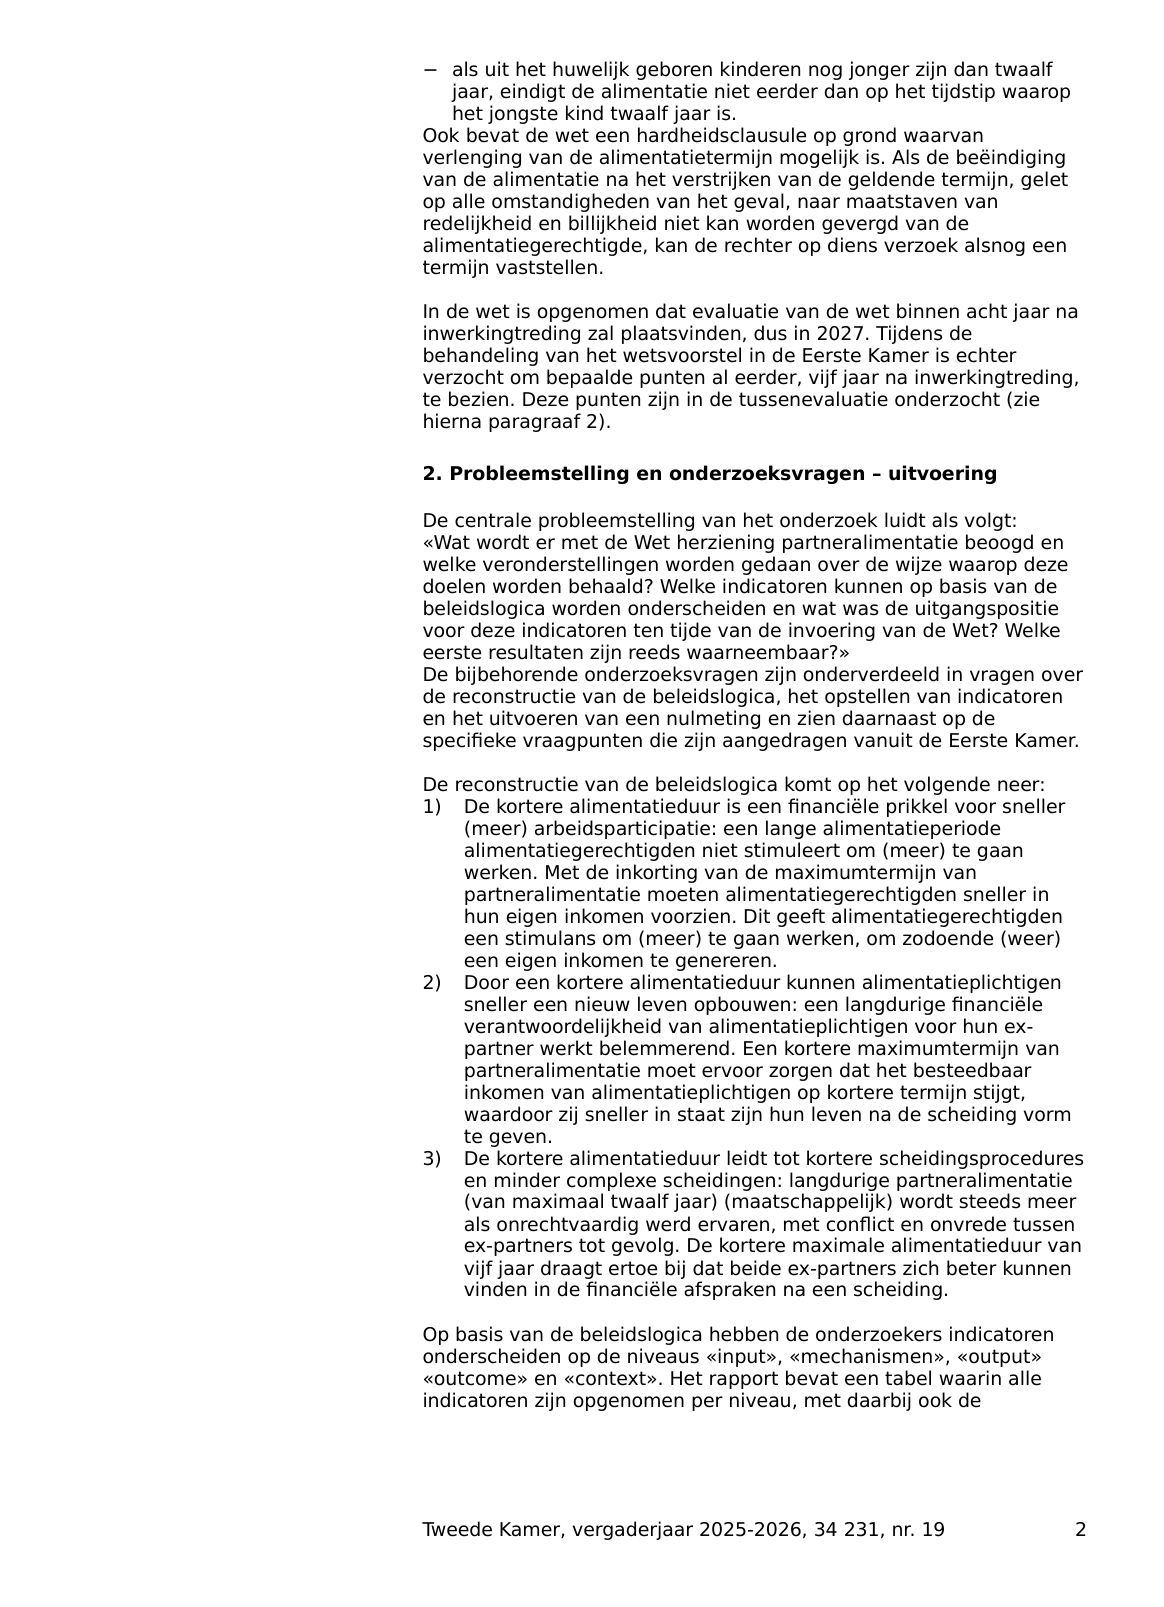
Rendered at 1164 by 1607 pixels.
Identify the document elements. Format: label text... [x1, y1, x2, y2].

subtitle 2. Probleemstelling en onderzoeksvragen – uitvoering [422, 463, 1087, 485]
text De bijbehorende onderzoeksvragen zijn onderverdeeld in vragen over de reconstructie van de beleidslogica, het opstellen van indicatoren en het uitvoeren van een nulmeting en zien daarnaast op de specifieke vraagpunten die zijn aangedragen vanuit de Eerste Kamer. [422, 664, 1087, 752]
text In de wet is opgenomen dat evaluatie van de wet binnen acht jaar na inwerkingtreding zal plaatsvinden, dus in 2027. Tijdens de behandeling van het wetsvoorstel in de Eerste Kamer is echter verzocht om bepaalde punten al eerder, vijf jaar na inwerkingtreding, te bezien. Deze punten zijn in de tussenevaluatie onderzocht (zie hierna paragraaf 2). [422, 301, 1087, 433]
text De centrale probleemstelling van het onderzoek luidt als volgt: [422, 510, 1087, 532]
text De reconstructie van de beleidslogica komt op het volgende neer: [422, 774, 1087, 796]
text Op basis van de beleidslogica hebben de onderzoekers indicatoren onderscheiden op de niveaus «input», «mechanismen», «output» «outcome» en «context». Het rapport bevat een tabel waarin alle indicatoren zijn opgenomen per niveau, met daarbij ook de [422, 1323, 1087, 1411]
text 1) De kortere alimentatieduur is een financiële prikkel voor sneller (meer) arbeidsparticipatie: een lange alimentatieperiode alimentatiegerechtigden niet stimuleert om (meer) te gaan werken. Met de inkorting van de maximumtermijn van partneralimentatie moeten alimentatiegerechtigden sneller in hun eigen inkomen voorzien. Dit geeft alimentatiegerechtigden een stimulans om (meer) te gaan werken, om zodoende (weer) een eigen inkomen te genereren. [422, 796, 1087, 972]
text − als uit het huwelijk geboren kinderen nog jonger zijn dan twaalf jaar, eindigt de alimentatie niet eerder dan op het tijdstip waarop het jongste kind twaalf jaar is. [422, 59, 1087, 125]
text 2) Door een kortere alimentatieduur kunnen alimentatieplichtigen sneller een nieuw leven opbouwen: een langdurige financiële verantwoordelijkheid van alimentatieplichtigen voor hun ex-partner werkt belemmerend. Een kortere maximumtermijn van partneralimentatie moet ervoor zorgen dat het besteedbaar inkomen van alimentatieplichtigen op kortere termijn stijgt, waardoor zij sneller in staat zijn hun leven na de scheiding vorm te geven. [422, 972, 1087, 1147]
text 3) De kortere alimentatieduur leidt tot kortere scheidingsprocedures en minder complexe scheidingen: langdurige partneralimentatie (van maximaal twaalf jaar) (maatschappelijk) wordt steeds meer als onrechtvaardig werd ervaren, met conflict en onvrede tussen ex-partners tot gevolg. De kortere maximale alimentatieduur van vijf jaar draagt ertoe bij dat beide ex-partners zich beter kunnen vinden in de financiële afspraken na een scheiding. [422, 1147, 1087, 1301]
text Ook bevat de wet een hardheidsclausule op grond waarvan verlenging van de alimentatietermijn mogelijk is. Als de beëindiging van de alimentatie na het verstrijken van de geldende termijn, gelet op alle omstandigheden van het geval, naar maatstaven van redelijkheid en billijkheid niet kan worden gevergd van de alimentatiegerechtigde, kan de rechter op diens verzoek alsnog een termijn vaststellen. [422, 125, 1087, 279]
text «Wat wordt er met de Wet herziening partneralimentatie beoogd en welke veronderstellingen worden gedaan over de wijze waarop deze doelen worden behaald? Welke indicatoren kunnen op basis van de beleidslogica worden onderscheiden en wat was de uitgangspositie voor deze indicatoren ten tijde van de invoering van de Wet? Welke eerste resultaten zijn reeds waarneembaar?» [422, 532, 1087, 664]
